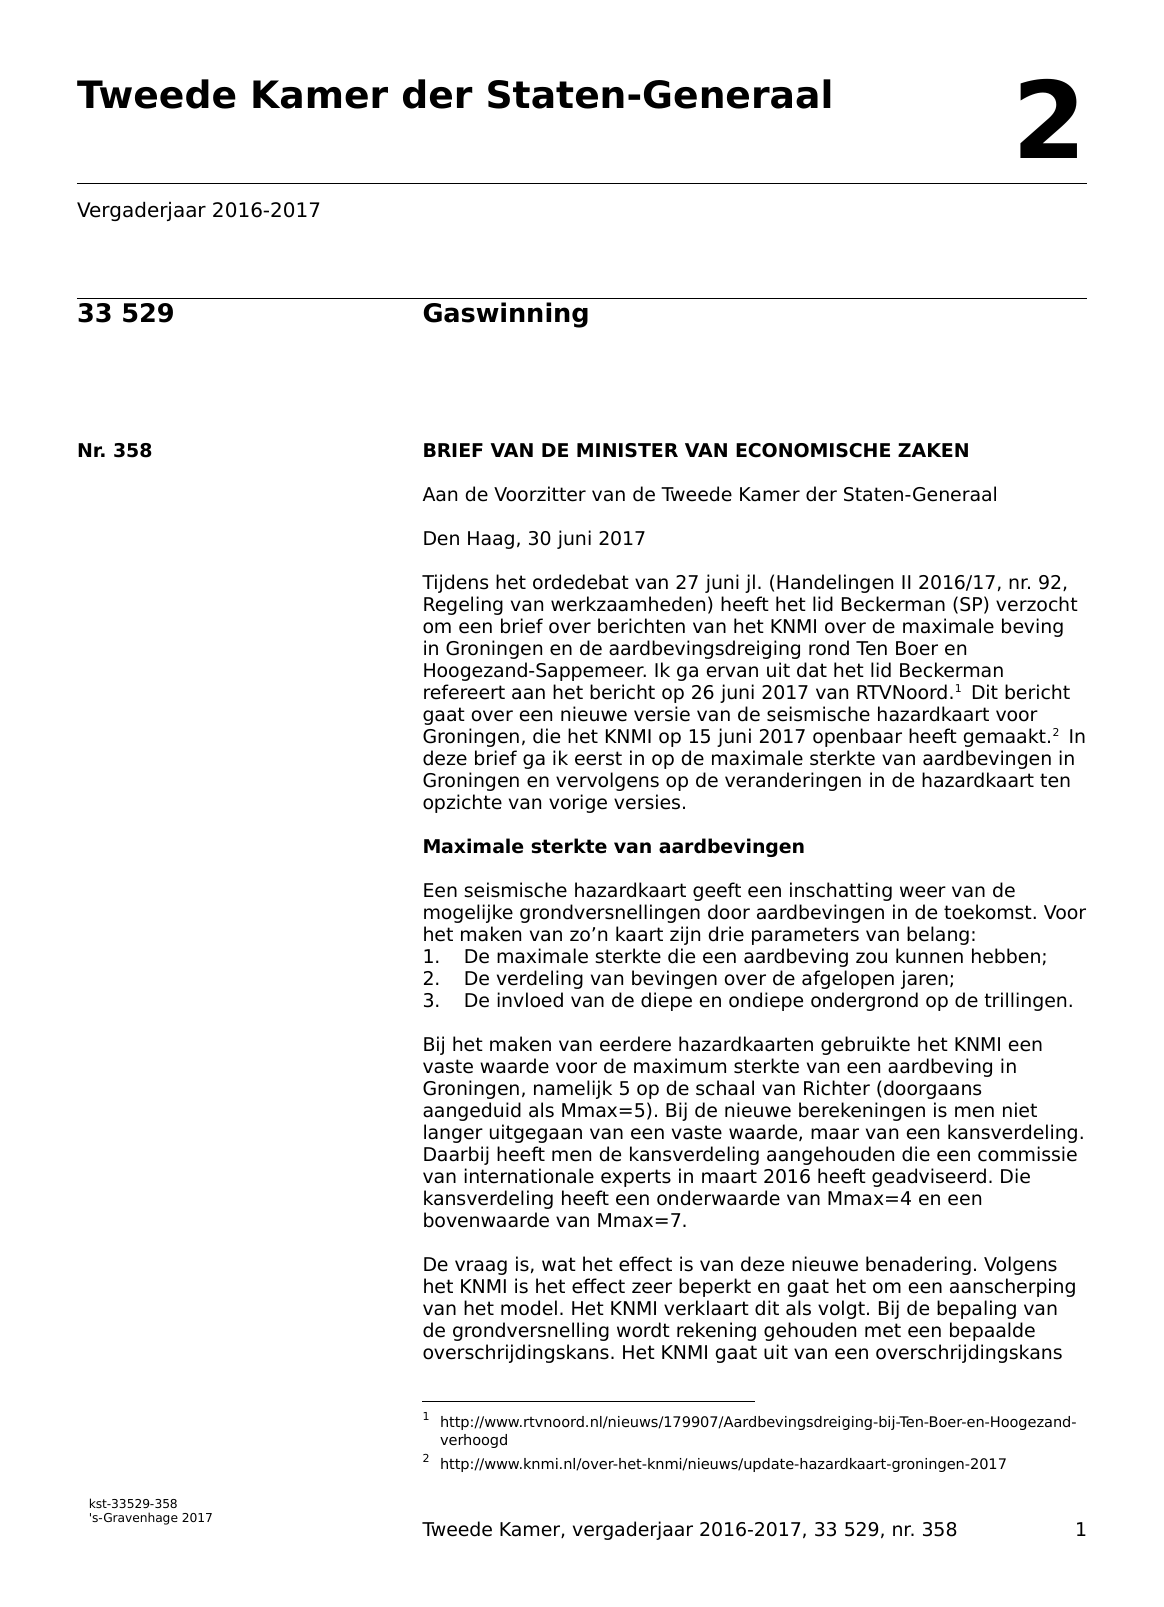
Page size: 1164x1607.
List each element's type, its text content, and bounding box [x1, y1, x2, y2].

text 2. De verdeling van bevingen over de afgelopen jaren; [422, 968, 1087, 990]
text Tijdens het ordedebat van 27 juni jl. (Handelingen II 2016/17, nr. 92, Regeling van werkzaamheden) heeft het lid Beckerman (SP) verzocht om een brief over berichten van het KNMI over de maximale beving in Groningen en de aardbevingsdreiging rond Ten Boer en Hoogezand-Sappemeer. Ik ga ervan uit dat het lid Beckerman refereert aan het bericht op 26 juni 2017 van RTVNoord. Dit bericht gaat over een nieuwe versie van de seismische hazardkaart voor Groningen, die het KNMI op 15 juni 2017 openbaar heeft gemaakt. In deze brief ga ik eerst in op de maximale sterkte van aardbevingen in Groningen en vervolgens op de veranderingen in de hazardkaart ten opzichte van vorige versies. [422, 572, 1087, 814]
text http://www.rtvnoord.nl/nieuws/179907/Aardbevingsdreiging-bij-Ten-Boer-en-Hoogezand-verhoogd [422, 1410, 1087, 1449]
subtitle Nr. 358 BRIEF VAN DE MINISTER VAN ECONOMISCHE ZAKEN [77, 440, 1087, 462]
text De vraag is, wat het effect is van deze nieuwe benadering. Volgens het KNMI is het effect zeer beperkt en gaat het om een aanscherping van het model. Het KNMI verklaart dit als volgt. Bij de bepaling van de grondversnelling wordt rekening gehouden met een bepaalde overschrijdingskans. Het KNMI gaat uit van een overschrijdingskans [422, 1254, 1087, 1364]
text Een seismische hazardkaart geeft een inschatting weer van de mogelijke grondversnellingen door aardbevingen in de toekomst. Voor het maken van zo’n kaart zijn drie parameters van belang: [422, 880, 1087, 946]
table_header Tweede Kamer der Staten-Generaal [77, 59, 886, 183]
subtitle 33 529 Gaswinning [77, 299, 1087, 329]
text Bij het maken van eerdere hazardkaarten gebruikte het KNMI een vaste waarde voor de maximum sterkte van een aardbeving in Groningen, namelijk 5 op de schaal van Richter (doorgaans aangeduid als Mmax=5). Bij de nieuwe berekeningen is men niet langer uitgegaan van een vaste waarde, maar van een kansverdeling. Daarbij heeft men de kansverdeling aangehouden die een commissie van internationale experts in maart 2016 heeft geadviseerd. Die kansverdeling heeft een onderwaarde van Mmax=4 en een bovenwaarde van Mmax=7. [422, 1034, 1087, 1232]
table_header 2 [886, 59, 1087, 183]
text http://www.knmi.nl/over-het-knmi/nieuws/update-hazardkaart-groningen-2017 [422, 1452, 1087, 1474]
text 's-Gravenhage 2017 [88, 1511, 323, 1525]
text kst-33529-358 [88, 1497, 323, 1511]
text 1. De maximale sterkte die een aardbeving zou kunnen hebben; [422, 946, 1087, 968]
table_cell Vergaderjaar 2016-2017 [77, 184, 1087, 298]
text 3. De invloed van de diepe en ondiepe ondergrond op de trillingen. [422, 990, 1087, 1012]
text Den Haag, 30 juni 2017 [422, 528, 1087, 550]
subtitle Maximale sterkte van aardbevingen [422, 836, 1087, 858]
text Aan de Voorzitter van de Tweede Kamer der Staten-Generaal [422, 484, 1087, 506]
